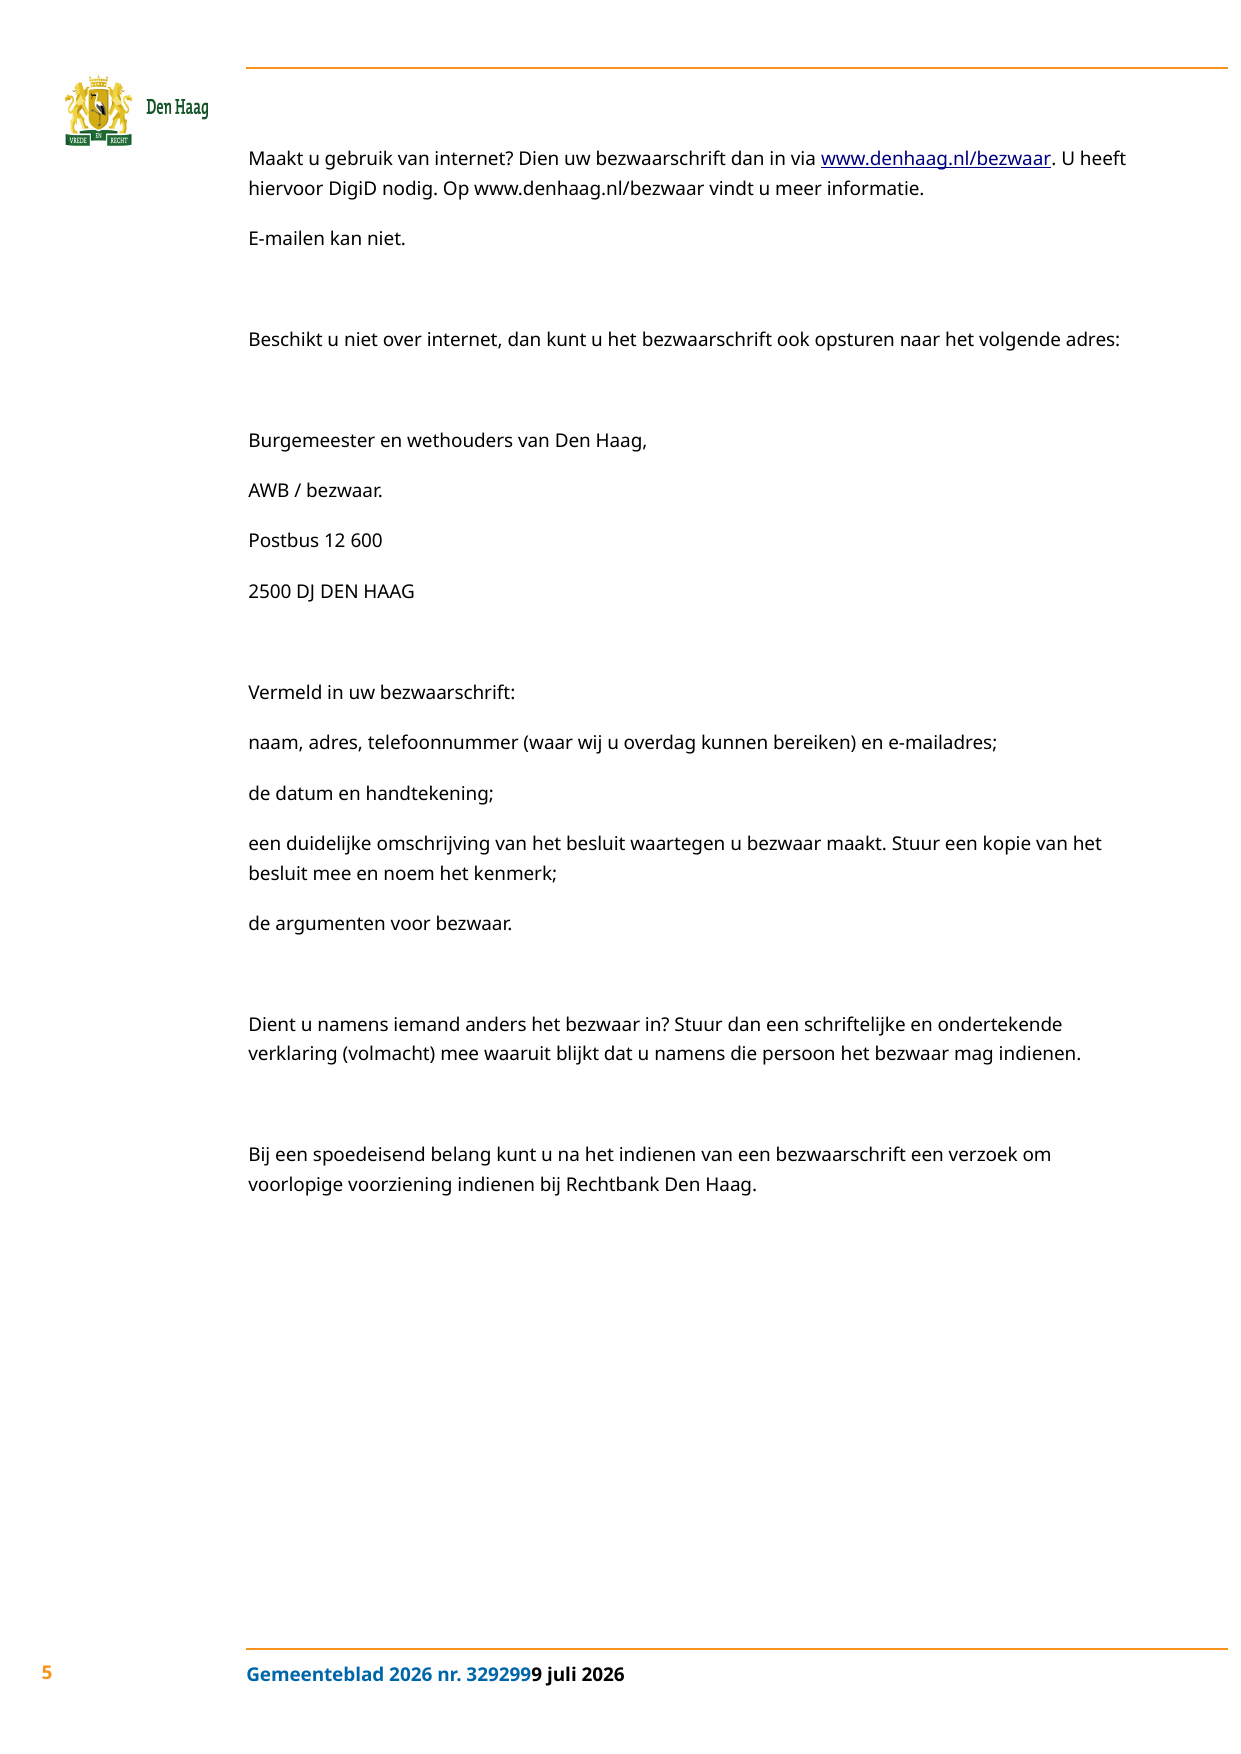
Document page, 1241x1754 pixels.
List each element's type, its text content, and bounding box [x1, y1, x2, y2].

text Vermeld in uw bezwaarschrift: [248, 679, 1152, 705]
text Beschikt u niet over internet, dan kunt u het bezwaarschrift ook opsturen naar het volgende adres: [248, 326, 1152, 352]
text naam, adres, telefoonnummer (waar wij u overdag kunnen bereiken) en e-mailadres; [248, 729, 1152, 755]
text Bij een spoedeisend belang kunt u na het indienen van een bezwaarschrift een verzoek om voorlopige voorziening indienen bij Rechtbank Den Haag. [248, 1141, 1152, 1197]
text een duidelijke omschrijving van het besluit waartegen u bezwaar maakt. Stuur een kopie van het besluit mee en noem het kenmerk; [248, 830, 1152, 886]
text 2500 DJ DEN HAAG [248, 578, 1152, 604]
text Postbus 12 600 [248, 528, 1152, 553]
text Maakt u gebruik van internet? Dien uw bezwaarschrift dan in via www.denhaag.nl/bezwaar. U heeft hiervoor DigiD nodig. Op www.denhaag.nl/bezwaar vindt u meer informatie. [248, 145, 1152, 201]
text de datum en handtekening; [248, 780, 1152, 806]
picture [41, 47, 231, 172]
text de argumenten voor bezwaar. [248, 910, 1152, 936]
text Burgemeester en wethouders van Den Haag, [248, 427, 1152, 453]
text AWB / bezwaar. [248, 477, 1152, 503]
text Dient u namens iemand anders het bezwaar in? Stuur dan een schriftelijke en ondertekende verklaring (volmacht) mee waaruit blijkt dat u namens die persoon het bezwaar mag indienen. [248, 1011, 1152, 1066]
text E-mailen kan niet. [248, 225, 1152, 251]
